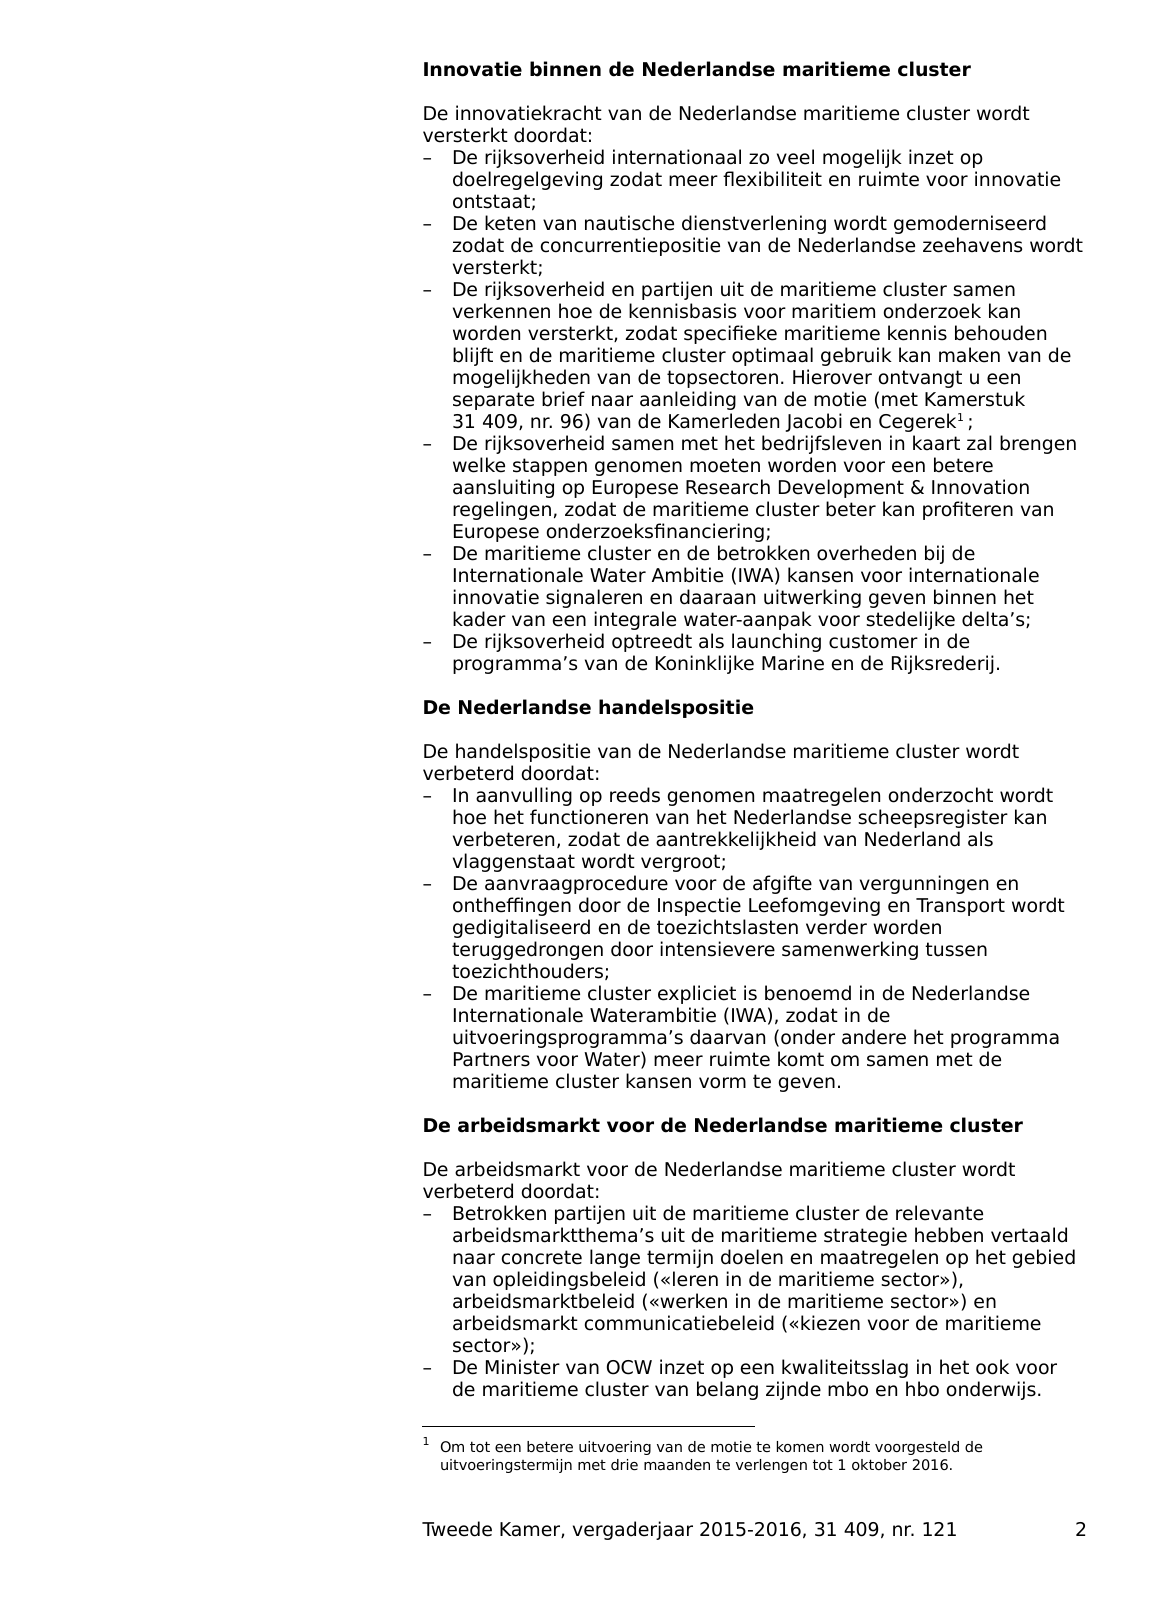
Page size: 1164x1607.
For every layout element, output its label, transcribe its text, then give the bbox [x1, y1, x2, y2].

text – De rijksoverheid samen met het bedrijfsleven in kaart zal brengen welke stappen genomen moeten worden voor een betere aansluiting op Europese Research Development & Innovation regelingen, zodat de maritieme cluster beter kan profiteren van Europese onderzoeksfinanciering; [422, 433, 1087, 543]
text – De rijksoverheid internationaal zo veel mogelijk inzet op doelregelgeving zodat meer flexibiliteit en ruimte voor innovatie ontstaat; [422, 147, 1087, 213]
subtitle Innovatie binnen de Nederlandse maritieme cluster [422, 59, 1087, 81]
text Om tot een betere uitvoering van de motie te komen wordt voorgesteld de uitvoeringstermijn met drie maanden te verlengen tot 1 oktober 2016. [422, 1435, 1087, 1474]
subtitle De Nederlandse handelspositie [422, 697, 1087, 719]
text – De keten van nautische dienstverlening wordt gemoderniseerd zodat de concurrentiepositie van de Nederlandse zeehavens wordt versterkt; [422, 213, 1087, 279]
text – De maritieme cluster expliciet is benoemd in de Nederlandse Internationale Waterambitie (IWA), zodat in de uitvoeringsprogramma’s daarvan (onder andere het programma Partners voor Water) meer ruimte komt om samen met de maritieme cluster kansen vorm te geven. [422, 983, 1087, 1093]
text De handelspositie van de Nederlandse maritieme cluster wordt verbeterd doordat: [422, 741, 1087, 785]
text – De aanvraagprocedure voor de afgifte van vergunningen en ontheffingen door de Inspectie Leefomgeving en Transport wordt gedigitaliseerd en de toezichtslasten verder worden teruggedrongen door intensievere samenwerking tussen toezichthouders; [422, 873, 1087, 983]
subtitle De arbeidsmarkt voor de Nederlandse maritieme cluster [422, 1115, 1087, 1137]
text De innovatiekracht van de Nederlandse maritieme cluster wordt versterkt doordat: [422, 103, 1087, 147]
text – Betrokken partijen uit de maritieme cluster de relevante arbeidsmarktthema’s uit de maritieme strategie hebben vertaald naar concrete lange termijn doelen en maatregelen op het gebied van opleidingsbeleid («leren in de maritieme sector»), arbeidsmarktbeleid («werken in de maritieme sector») en arbeidsmarkt communicatiebeleid («kiezen voor de maritieme sector»); [422, 1203, 1087, 1357]
text – In aanvulling op reeds genomen maatregelen onderzocht wordt hoe het functioneren van het Nederlandse scheepsregister kan verbeteren, zodat de aantrekkelijkheid van Nederland als vlaggenstaat wordt vergroot; [422, 785, 1087, 873]
text – De maritieme cluster en de betrokken overheden bij de Internationale Water Ambitie (IWA) kansen voor internationale innovatie signaleren en daaraan uitwerking geven binnen het kader van een integrale water-aanpak voor stedelijke delta’s; [422, 543, 1087, 631]
text – De rijksoverheid optreedt als launching customer in de programma’s van de Koninklijke Marine en de Rijksrederij. [422, 631, 1087, 675]
text – De Minister van OCW inzet op een kwaliteitsslag in het ook voor de maritieme cluster van belang zijnde mbo en hbo onderwijs. [422, 1357, 1087, 1401]
text – De rijksoverheid en partijen uit de maritieme cluster samen verkennen hoe de kennisbasis voor maritiem onderzoek kan worden versterkt, zodat specifieke maritieme kennis behouden blijft en de maritieme cluster optimaal gebruik kan maken van de mogelijkheden van de topsectoren. Hierover ontvangt u een separate brief naar aanleiding van de motie (met Kamerstuk 31 409, nr. 96) van de Kamerleden Jacobi en Cegerek; [422, 279, 1087, 433]
text De arbeidsmarkt voor de Nederlandse maritieme cluster wordt verbeterd doordat: [422, 1159, 1087, 1203]
